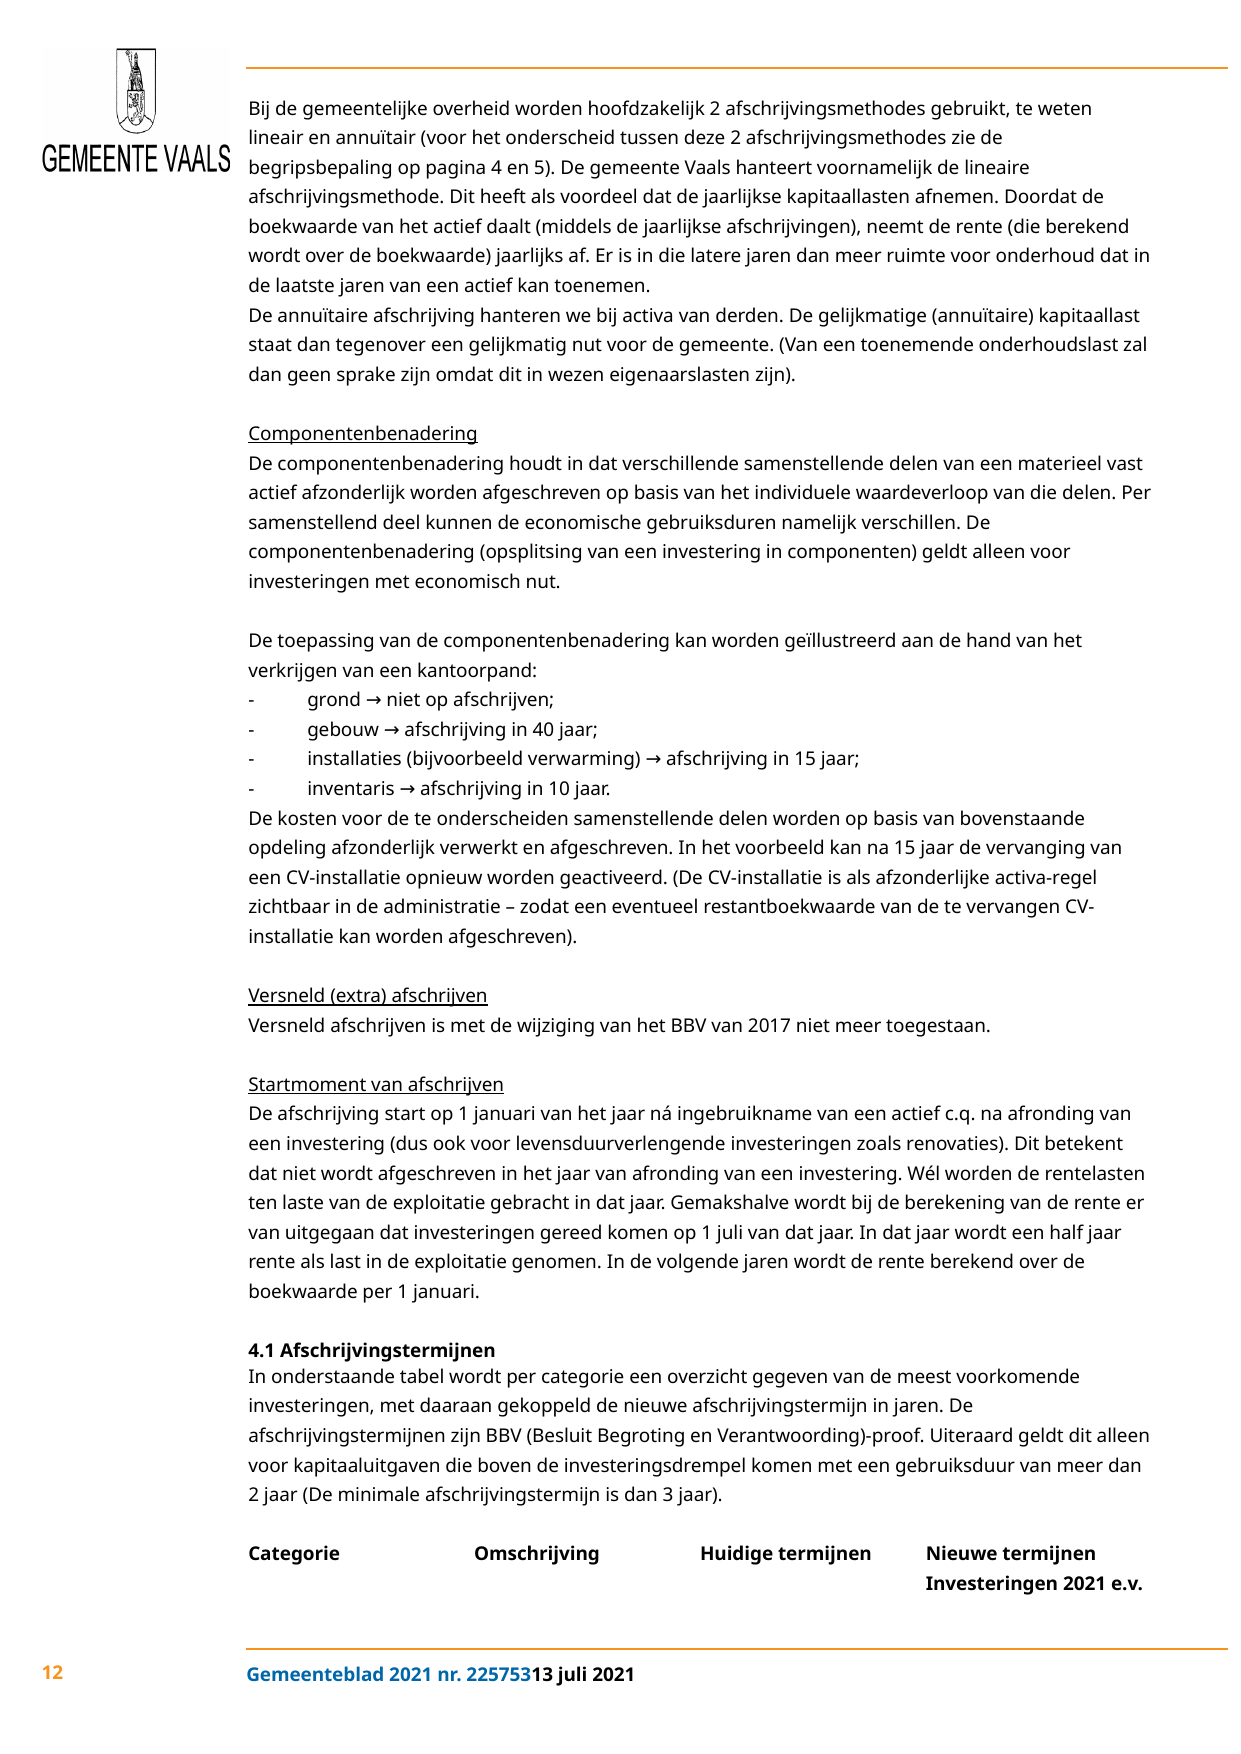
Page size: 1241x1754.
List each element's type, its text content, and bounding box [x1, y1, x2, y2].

text De toepassing van de componentenbenadering kan worden geïllustreerd aan de hand van het verkrijgen van een kantoorpand: [248, 627, 1152, 683]
text De kosten voor de te onderscheiden samenstellende delen worden op basis van bovenstaande opdeling afzonderlijk verwerkt en afgeschreven. In het voorbeeld kan na 15 jaar de vervanging van een CV-installatie opnieuw worden geactiveerd. (De CV-installatie is als afzonderlijke activa-regel zichtbaar in de administratie – zodat een eventueel restantboekwaarde van de te vervangen CV-installatie kan worden afgeschreven). [248, 805, 1152, 949]
list installaties (bijvoorbeeld verwarming) → afschrijving in 15 jaar; [248, 746, 1152, 771]
text De afschrijving start op 1 januari van het jaar ná ingebruikname van een actief c.q. na afronding van een investering (dus ook voor levensduurverlengende investeringen zoals renovaties). Dit betekent dat niet wordt afgeschreven in het jaar van afronding van een investering. Wél worden de rentelasten ten laste van de exploitatie gebracht in dat jaar. Gemakshalve wordt bij de berekening van de rente er van uitgegaan dat investeringen gereed komen op 1 juli van dat jaar. In dat jaar wordt een half jaar rente als last in de exploitatie genomen. In de volgende jaren wordt de rente berekend over de boekwaarde per 1 januari. [248, 1101, 1152, 1304]
text Bij de gemeentelijke overheid worden hoofdzakelijk 2 afschrijvingsmethodes gebruikt, te weten lineair en annuïtair (voor het onderscheid tussen deze 2 afschrijvingsmethodes zie de begripsbepaling op pagina 4 en 5). De gemeente Vaals hanteert voornamelijk de lineaire afschrijvingsmethode. Dit heeft als voordeel dat de jaarlijkse kapitaallasten afnemen. Doordat de boekwaarde van het actief daalt (middels de jaarlijkse afschrijvingen), neemt de rente (die berekend wordt over de boekwaarde) jaarlijks af. Er is in die latere jaren dan meer ruimte voor onderhoud dat in de laatste jaren van een actief kan toenemen. [248, 95, 1152, 298]
text Versneld (extra) afschrijven [248, 982, 1152, 1008]
table_header Categorie [248, 1541, 474, 1596]
text Startmoment van afschrijven [248, 1071, 1152, 1097]
list gebouw → afschrijving in 40 jaar; [248, 716, 1152, 742]
list inventaris → afschrijving in 10 jaar. [248, 775, 1152, 801]
text 4.1 Afschrijvingstermijnen [248, 1337, 1152, 1363]
list grond → niet op afschrijven; [248, 686, 1152, 712]
text Componentenbenadering [248, 420, 1152, 446]
table_header Nieuwe termijnen Investeringen 2021 e.v. [926, 1541, 1152, 1596]
text De componentenbenadering houdt in dat verschillende samenstellende delen van een materieel vast actief afzonderlijk worden afgeschreven op basis van het individuele waardeverloop van die delen. Per samenstellend deel kunnen de economische gebruiksduren namelijk verschillen. De componentenbenadering (opsplitsing van een investering in componenten) geldt alleen voor investeringen met economisch nut. [248, 450, 1152, 594]
text De annuïtaire afschrijving hanteren we bij activa van derden. De gelijkmatige (annuïtaire) kapitaallast staat dan tegenover een gelijkmatig nut voor de gemeente. (Van een toenemende onderhoudslast zal dan geen sprake zijn omdat dit in wezen eigenaarslasten zijn). [248, 302, 1152, 387]
table_header Omschrijving [474, 1541, 700, 1596]
table_header Huidige termijnen [700, 1541, 926, 1596]
text Versneld afschrijven is met de wijziging van het BBV van 2017 niet meer toegestaan. [248, 1012, 1152, 1038]
text In onderstaande tabel wordt per categorie een overzicht gegeven van de meest voorkomende investeringen, met daaraan gekoppeld de nieuwe afschrijvingstermijn in jaren. De afschrijvingstermijnen zijn BBV (Besluit Begroting en Verantwoording)-proof. Uiteraard geldt dit alleen voor kapitaaluitgaven die boven de investeringsdrempel komen met een gebruiksduur van meer dan 2 jaar (De minimale afschrijvingstermijn is dan 3 jaar). [248, 1363, 1152, 1507]
picture [41, 47, 231, 172]
